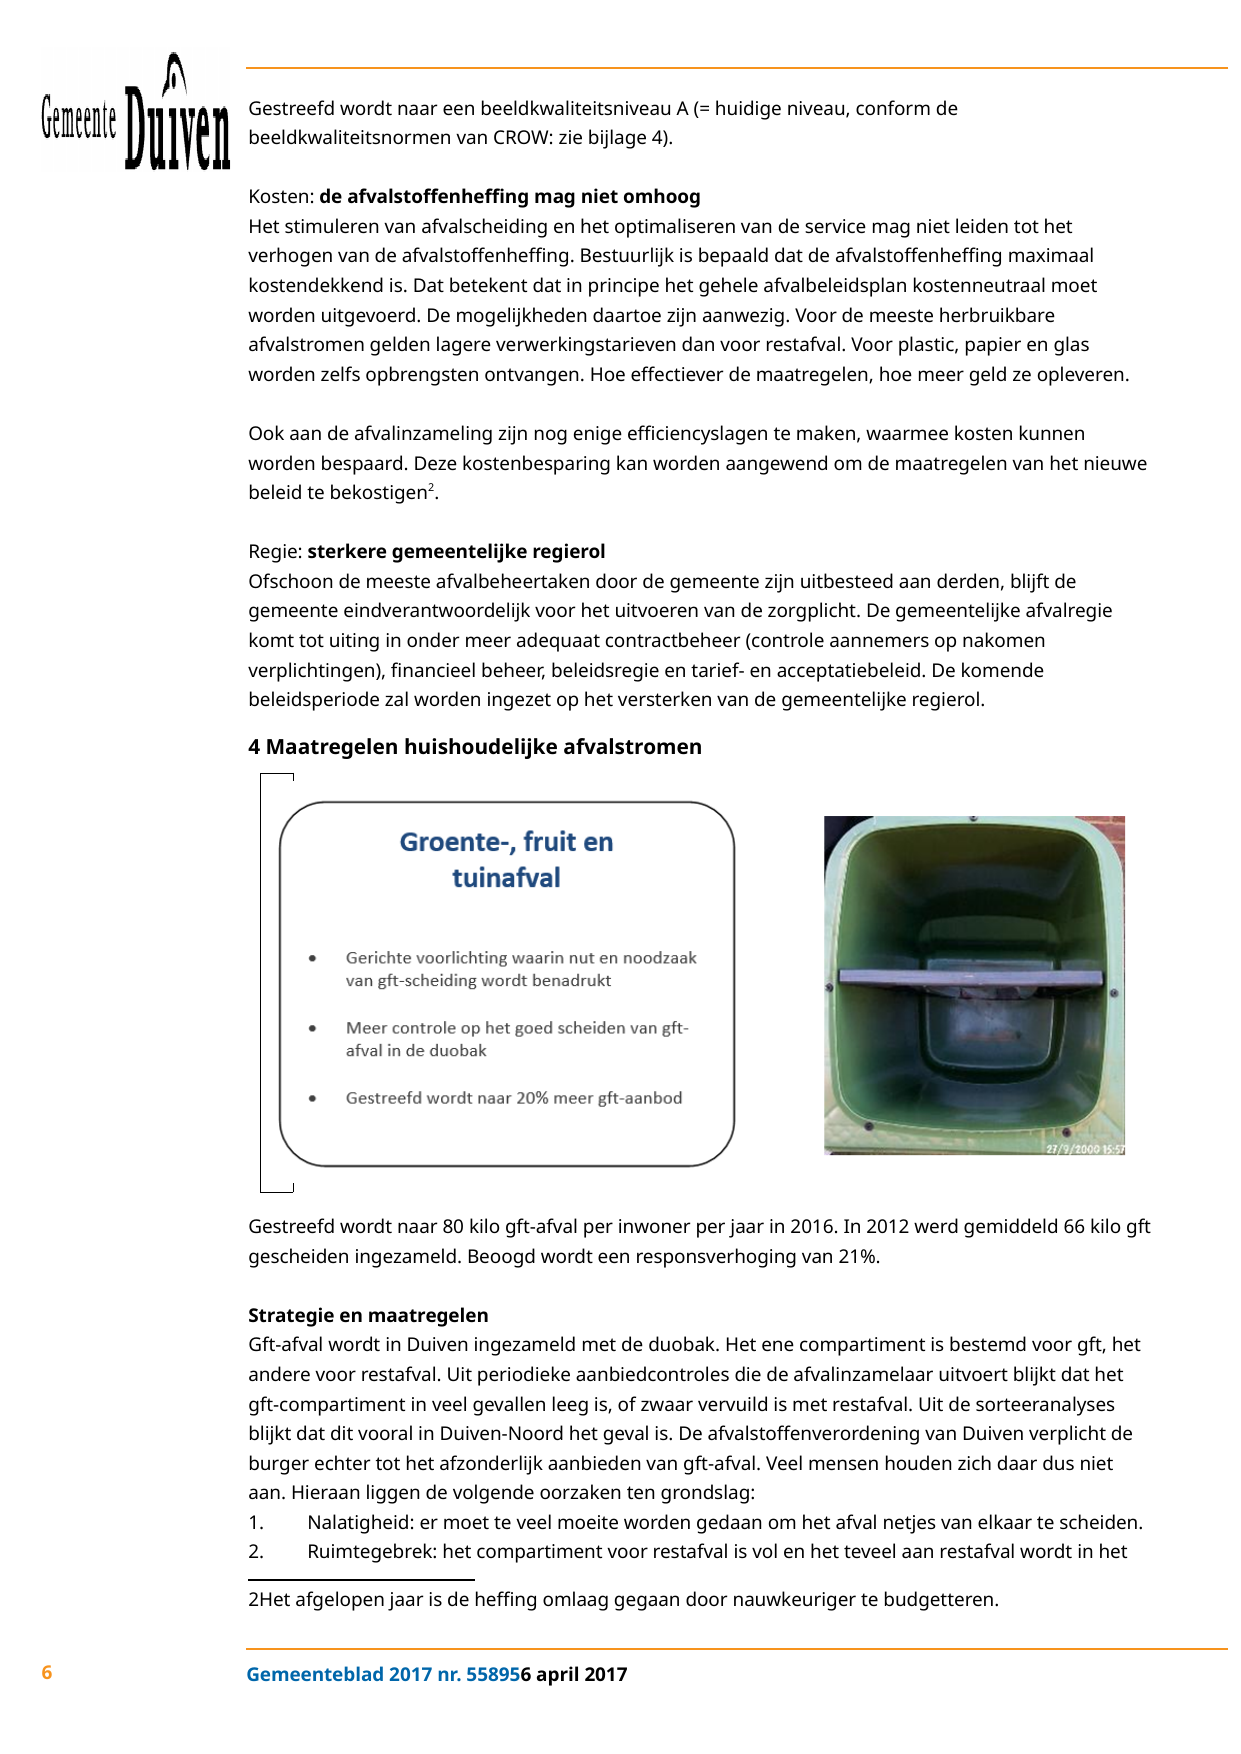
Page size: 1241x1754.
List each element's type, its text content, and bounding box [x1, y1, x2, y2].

list Nalatigheid: er moet te veel moeite worden gedaan om het afval netjes van elkaar te scheiden. [248, 1509, 1152, 1535]
text Regie: sterkere gemeentelijke regierol [248, 538, 1152, 564]
text Strategie en maatregelen [248, 1302, 1152, 1328]
text Gft-afval wordt in Duiven ingezameld met de duobak. Het ene compartiment is bestemd voor gft, het andere voor restafval. Uit periodieke aanbiedcontroles die de afvalinzamelaar uitvoert blijkt dat het gft-compartiment in veel gevallen leeg is, of zwaar vervuild is met restafval. Uit de sorteeranalyses blijkt dat dit vooral in Duiven-Noord het geval is. De afvalstoffenverordening van Duiven verplicht de burger echter tot het afzonderlijk aanbieden van gft-afval. Veel mensen houden zich daar dus niet aan. Hieraan liggen de volgende oorzaken ten grondslag: [248, 1332, 1152, 1505]
text Kosten: de afvalstoffenheffing mag niet omhoog [248, 183, 1152, 209]
text Ook aan de afvalinzameling zijn nog enige efficiencyslagen te maken, waarmee kosten kunnen worden bespaard. Deze kostenbesparing kan worden aangewend om de maatregelen van het nieuwe beleid te bekostigen. [248, 420, 1152, 505]
picture [41, 47, 231, 172]
list Ruimtegebrek: het compartiment voor restafval is vol en het teveel aan restafval wordt in het [248, 1539, 1152, 1564]
picture [268, 781, 1155, 1183]
text Ofschoon de meeste afvalbeheertaken door de gemeente zijn uitbesteed aan derden, blijft de gemeente eindverantwoordelijk voor het uitvoeren van de zorgplicht. De gemeentelijke afvalregie komt tot uiting in onder meer adequaat contractbeheer (controle aannemers op nakomen verplichtingen), financieel beheer, beleidsregie en tarief- en acceptatiebeleid. De komende beleidsperiode zal worden ingezet op het versterken van de gemeentelijke regierol. [248, 568, 1152, 712]
text Gestreefd wordt naar 80 kilo gft-afval per inwoner per jaar in 2016. In 2012 werd gemiddeld 66 kilo gft gescheiden ingezameld. Beoogd wordt een responsverhoging van 21%. [248, 1213, 1152, 1268]
text 4 Maatregelen huishoudelijke afvalstromen [248, 732, 1152, 761]
text Het afgelopen jaar is de heffing omlaag gegaan door nauwkeuriger te budgetteren. [248, 1586, 1152, 1612]
text Gestreefd wordt naar een beeldkwaliteitsniveau A (= huidige niveau, conform de beeldkwaliteitsnormen van CROW: zie bijlage 4). [248, 95, 1152, 150]
text Het stimuleren van afvalscheiding en het optimaliseren van de service mag niet leiden tot het verhogen van de afvalstoffenheffing. Bestuurlijk is bepaald dat de afvalstoffenheffing maximaal kostendekkend is. Dat betekent dat in principe het gehele afvalbeleidsplan kostenneutraal moet worden uitgevoerd. De mogelijkheden daartoe zijn aanwezig. Voor de meeste herbruikbare afvalstromen gelden lagere verwerkingstarieven dan voor restafval. Voor plastic, papier en glas worden zelfs opbrengsten ontvangen. Hoe effectiever de maatregelen, hoe meer geld ze opleveren. [248, 213, 1152, 387]
